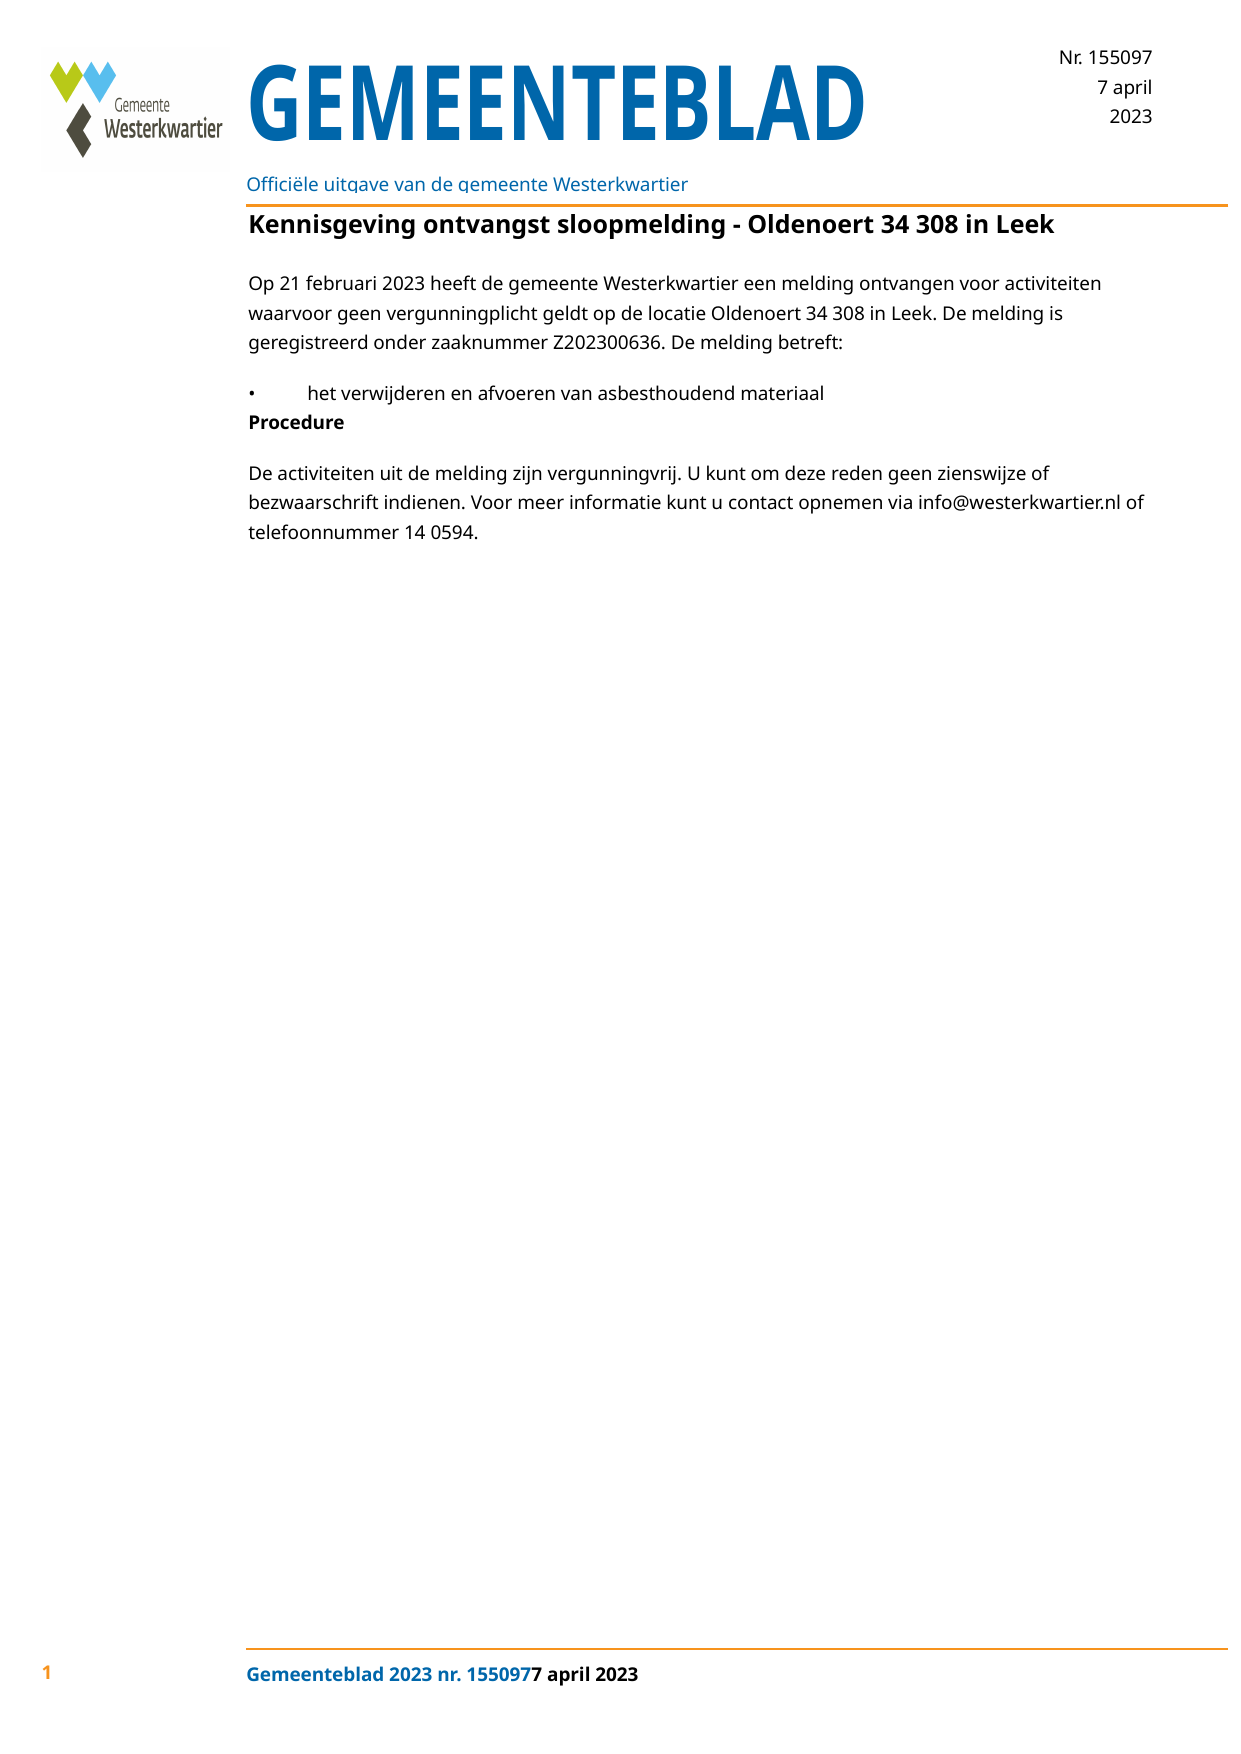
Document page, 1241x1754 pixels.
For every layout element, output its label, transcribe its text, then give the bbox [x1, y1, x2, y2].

text Procedure [248, 409, 1152, 435]
list het verwijderen en afvoeren van asbesthoudend materiaal [248, 380, 1152, 406]
text Op 21 februari 2023 heeft de gemeente Westerkwartier een melding ontvangen voor activiteiten waarvoor geen vergunningplicht geldt op de locatie Oldenoert 34 308 in Leek. De melding is geregistreerd onder zaaknummer Z202300636. De melding betreft: [248, 270, 1152, 355]
text Kennisgeving ontvangst sloopmelding - Oldenoert 34 308 in Leek [248, 207, 1152, 241]
text De activiteiten uit de melding zijn vergunningvrij. U kunt om deze reden geen zienswijze of bezwaarschrift indienen. Voor meer informatie kunt u contact opnemen via info@westerkwartier.nl of telefoonnummer 14 0594. [248, 460, 1152, 545]
picture [41, 47, 231, 172]
